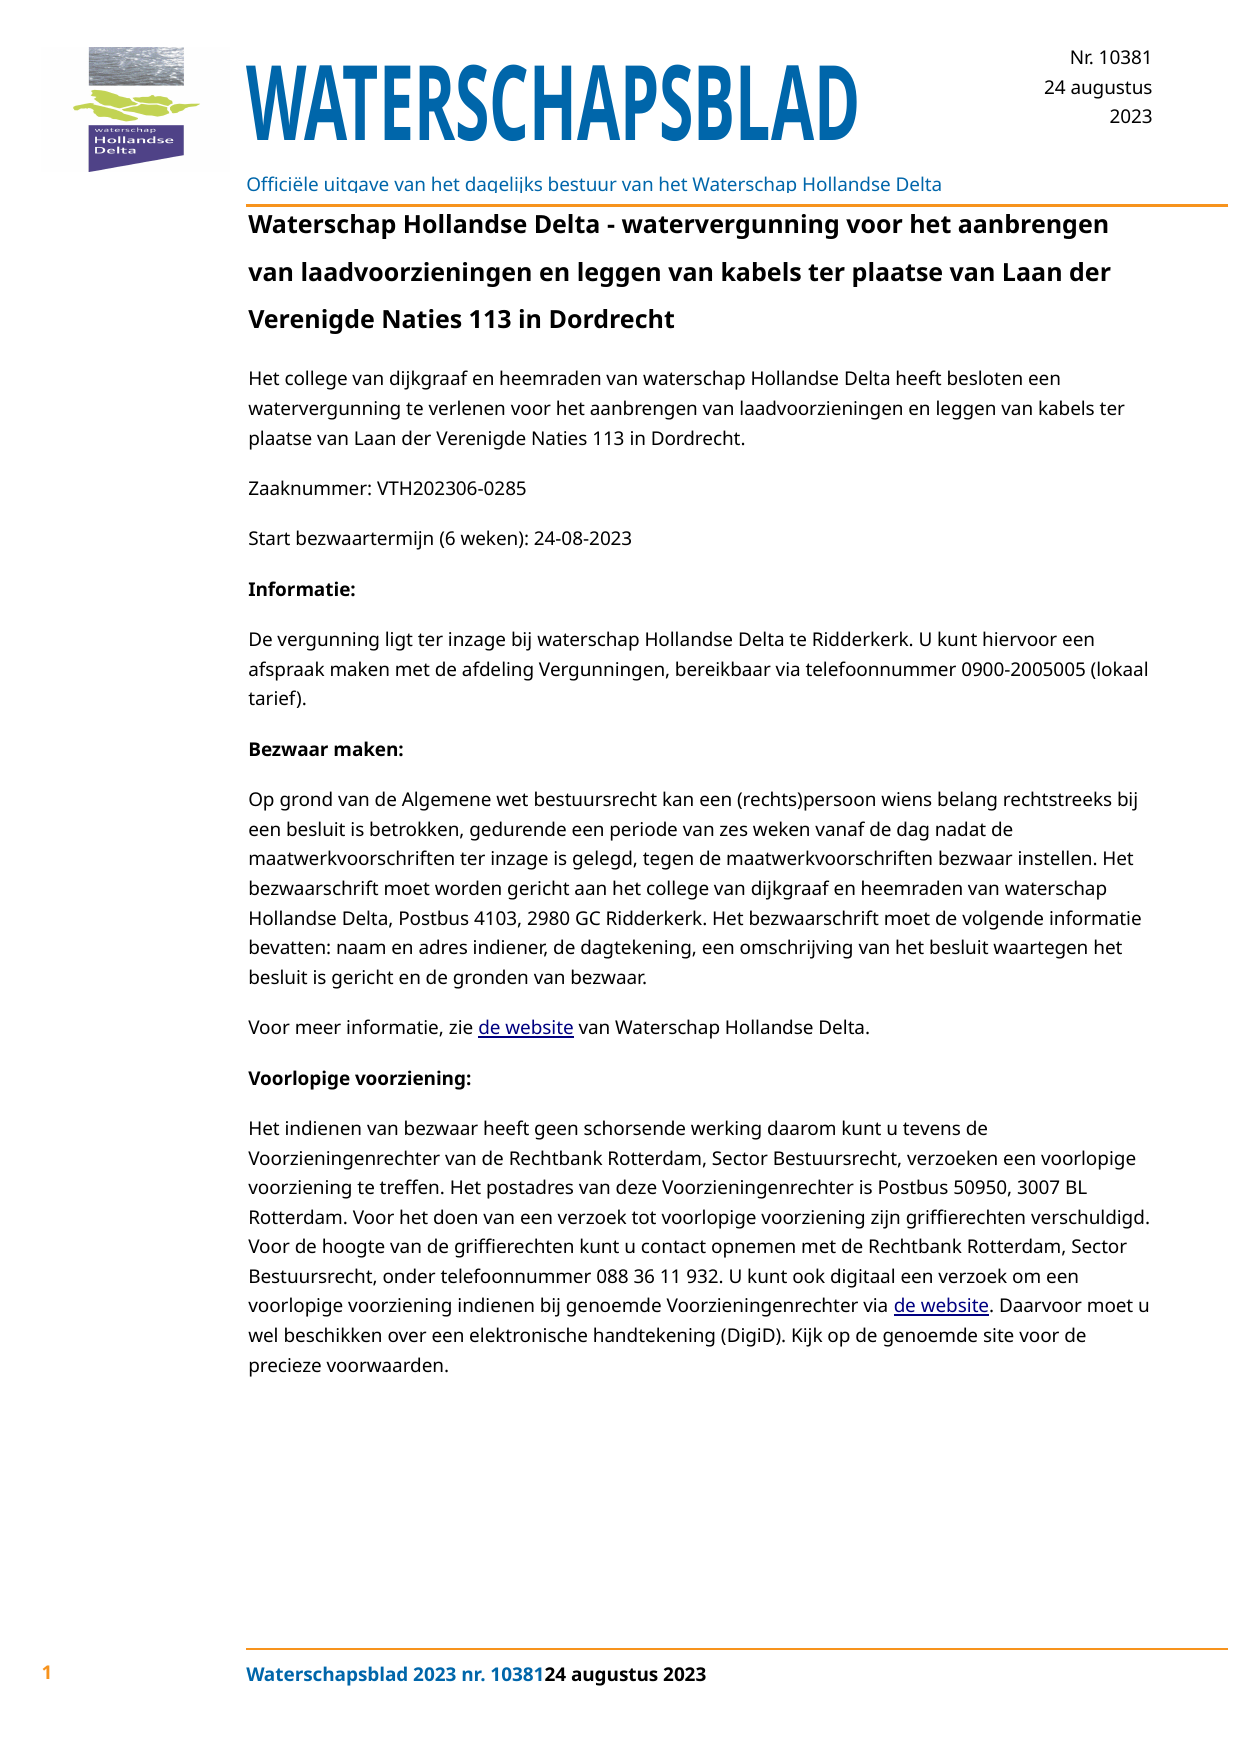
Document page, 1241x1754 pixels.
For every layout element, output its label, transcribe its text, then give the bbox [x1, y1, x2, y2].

text Voor meer informatie, zie de website van Waterschap Hollandse Delta. [248, 1014, 1152, 1040]
text Het college van dijkgraaf en heemraden van waterschap Hollandse Delta heeft besloten een watervergunning te verlenen voor het aanbrengen van laadvoorzieningen en leggen van kabels ter plaatse van Laan der Verenigde Naties 113 in Dordrecht. [248, 366, 1152, 450]
text Voorlopige voorziening: [248, 1065, 1152, 1090]
text Zaaknummer: VTH202306-0285 [248, 475, 1152, 501]
text Waterschap Hollandse Delta - watervergunning voor het aanbrengen van laadvoorzieningen en leggen van kabels ter plaatse van Laan der Verenigde Naties 113 in Dordrecht [248, 207, 1152, 336]
text Informatie: [248, 576, 1152, 602]
text Start bezwaartermijn (6 weken): 24-08-2023 [248, 526, 1152, 551]
text Op grond van de Algemene wet bestuursrecht kan een (rechts)persoon wiens belang rechtstreeks bij een besluit is betrokken, gedurende een periode van zes weken vanaf de dag nadat de maatwerkvoorschriften ter inzage is gelegd, tegen de maatwerkvoorschriften bezwaar instellen. Het bezwaarschrift moet worden gericht aan het college van dijkgraaf en heemraden van waterschap Hollandse Delta, Postbus 4103, 2980 GC Ridderkerk. Het bezwaarschrift moet de volgende informatie bevatten: naam en adres indiener, de dagtekening, een omschrijving van het besluit waartegen het besluit is gericht en de gronden van bezwaar. [248, 786, 1152, 989]
text De vergunning ligt ter inzage bij waterschap Hollandse Delta te Ridderkerk. U kunt hiervoor een afspraak maken met de afdeling Vergunningen, bereikbaar via telefoonnummer 0900-2005005 (lokaal tarief). [248, 626, 1152, 711]
picture [41, 47, 231, 172]
text Bezwaar maken: [248, 736, 1152, 762]
text Het indienen van bezwaar heeft geen schorsende werking daarom kunt u tevens de Voorzieningenrechter van de Rechtbank Rotterdam, Sector Bestuursrecht, verzoeken een voorlopige voorziening te treffen. Het postadres van deze Voorzieningenrechter is Postbus 50950, 3007 BL Rotterdam. Voor het doen van een verzoek tot voorlopige voorziening zijn griffierechten verschuldigd. Voor de hoogte van de griffierechten kunt u contact opnemen met de Rechtbank Rotterdam, Sector Bestuursrecht, onder telefoonnummer 088 36 11 932. U kunt ook digitaal een verzoek om een voorlopige voorziening indienen bij genoemde Voorzieningenrechter via de website. Daarvoor moet u wel beschikken over een elektronische handtekening (DigiD). Kijk op de genoemde site voor de precieze voorwaarden. [248, 1115, 1152, 1377]
